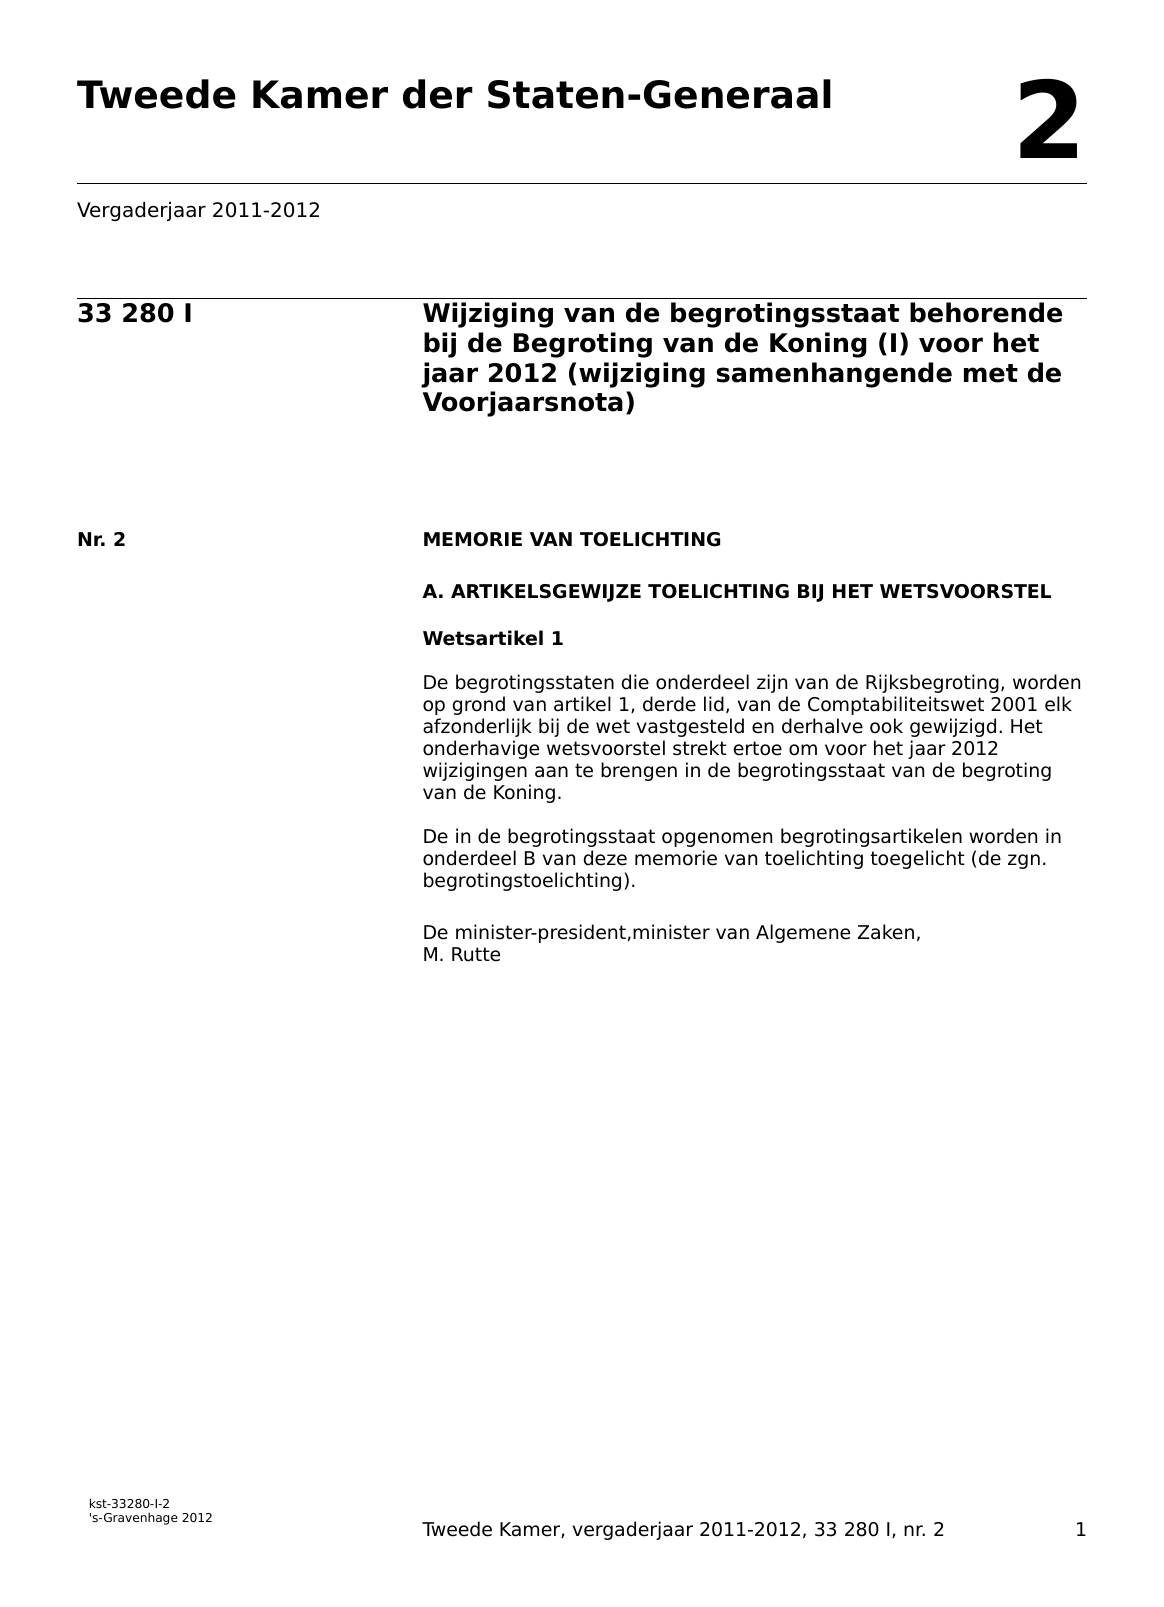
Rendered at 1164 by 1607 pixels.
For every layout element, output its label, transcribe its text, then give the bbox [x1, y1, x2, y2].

table_header Tweede Kamer der Staten-Generaal [77, 59, 886, 183]
subtitle A. ARTIKELSGEWIJZE TOELICHTING BIJ HET WETSVOORSTEL [422, 581, 1087, 603]
table_header 2 [886, 59, 1087, 183]
text 's-Gravenhage 2012 [88, 1511, 323, 1525]
text De minister-president,minister van Algemene Zaken, M. Rutte [422, 922, 1087, 966]
subtitle Nr. 2 MEMORIE VAN TOELICHTING [77, 529, 1087, 551]
text kst-33280-I-2 [88, 1497, 323, 1511]
table_cell Vergaderjaar 2011-2012 [77, 184, 1087, 298]
text De in de begrotingsstaat opgenomen begrotingsartikelen worden in onderdeel B van deze memorie van toelichting toegelicht (de zgn. begrotingstoelichting). [422, 826, 1087, 892]
subtitle Wetsartikel 1 [422, 628, 1087, 650]
text De begrotingsstaten die onderdeel zijn van de Rijksbegroting, worden op grond van artikel 1, derde lid, van de Comptabiliteitswet 2001 elk afzonderlijk bij de wet vastgesteld en derhalve ook gewijzigd. Het onderhavige wetsvoorstel strekt ertoe om voor het jaar 2012 wijzigingen aan te brengen in de begrotingsstaat van de begroting van de Koning. [422, 672, 1087, 804]
subtitle 33 280 I Wijziging van de begrotingsstaat behorende bij de Begroting van de Koning (I) voor het jaar 2012 (wijziging samenhangende met de Voorjaarsnota) [77, 299, 1087, 418]
